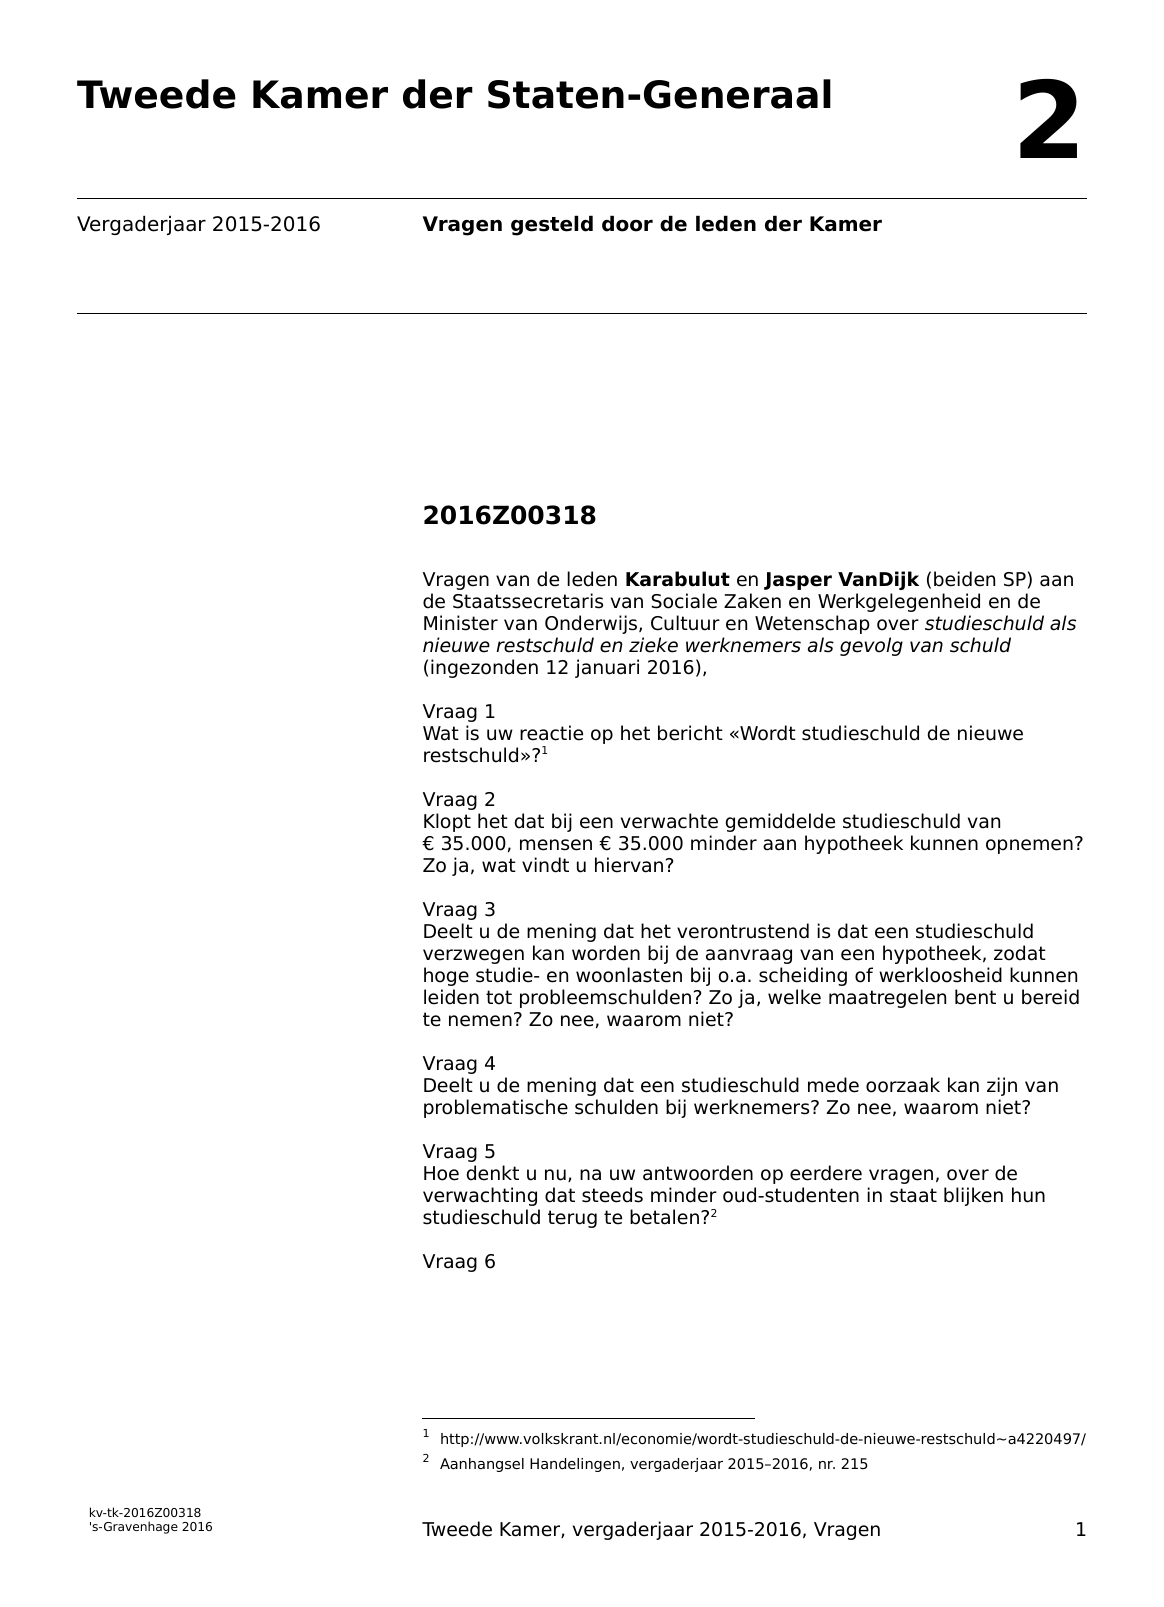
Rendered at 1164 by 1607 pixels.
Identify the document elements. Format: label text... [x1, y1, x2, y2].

text Deelt u de mening dat het verontrustend is dat een studieschuld verzwegen kan worden bij de aanvraag van een hypotheek, zodat hoge studie- en woonlasten bij o.a. scheiding of werkloosheid kunnen leiden tot probleemschulden? Zo ja, welke maatregelen bent u bereid te nemen? Zo nee, waarom niet? [422, 921, 1087, 1031]
text kv-tk-2016Z00318 [88, 1506, 323, 1520]
table_header 2 [886, 59, 1087, 198]
text Wat is uw reactie op het bericht «Wordt studieschuld de nieuwe restschuld»? [422, 723, 1087, 767]
text Vraag 1 [422, 701, 1087, 723]
text 2016Z00318 [422, 501, 1087, 531]
table_header Tweede Kamer der Staten-Generaal [77, 59, 886, 198]
text http://www.volkskrant.nl/economie/wordt-studieschuld-de-nieuwe-restschuld~a4220497/ [422, 1427, 1087, 1449]
text Vraag 2 [422, 789, 1087, 811]
text Vraag 4 [422, 1053, 1087, 1075]
text Vraag 3 [422, 899, 1087, 921]
text Vraag 6 [422, 1251, 1087, 1273]
text Deelt u de mening dat een studieschuld mede oorzaak kan zijn van problematische schulden bij werknemers? Zo nee, waarom niet? [422, 1075, 1087, 1119]
table_cell Vergaderjaar 2015-2016 [77, 199, 422, 313]
text 's-Gravenhage 2016 [88, 1520, 323, 1534]
text Hoe denkt u nu, na uw antwoorden op eerdere vragen, over de verwachting dat steeds minder oud-studenten in staat blijken hun studieschuld terug te betalen? [422, 1163, 1087, 1229]
text Vraag 5 [422, 1141, 1087, 1163]
table_cell Vragen gesteld door de leden der Kamer [422, 199, 1087, 313]
text Aanhangsel Handelingen, vergaderjaar 2015–2016, nr. 215 [422, 1452, 1087, 1474]
text Klopt het dat bij een verwachte gemiddelde studieschuld van € 35.000, mensen € 35.000 minder aan hypotheek kunnen opnemen? Zo ja, wat vindt u hiervan? [422, 811, 1087, 877]
text Vragen van de leden Karabulut en Jasper VanDijk (beiden SP) aan de Staatssecretaris van Sociale Zaken en Werkgelegenheid en de Minister van Onderwijs, Cultuur en Wetenschap over studieschuld als nieuwe restschuld en zieke werknemers als gevolg van schuld (ingezonden 12 januari 2016), [422, 569, 1087, 679]
